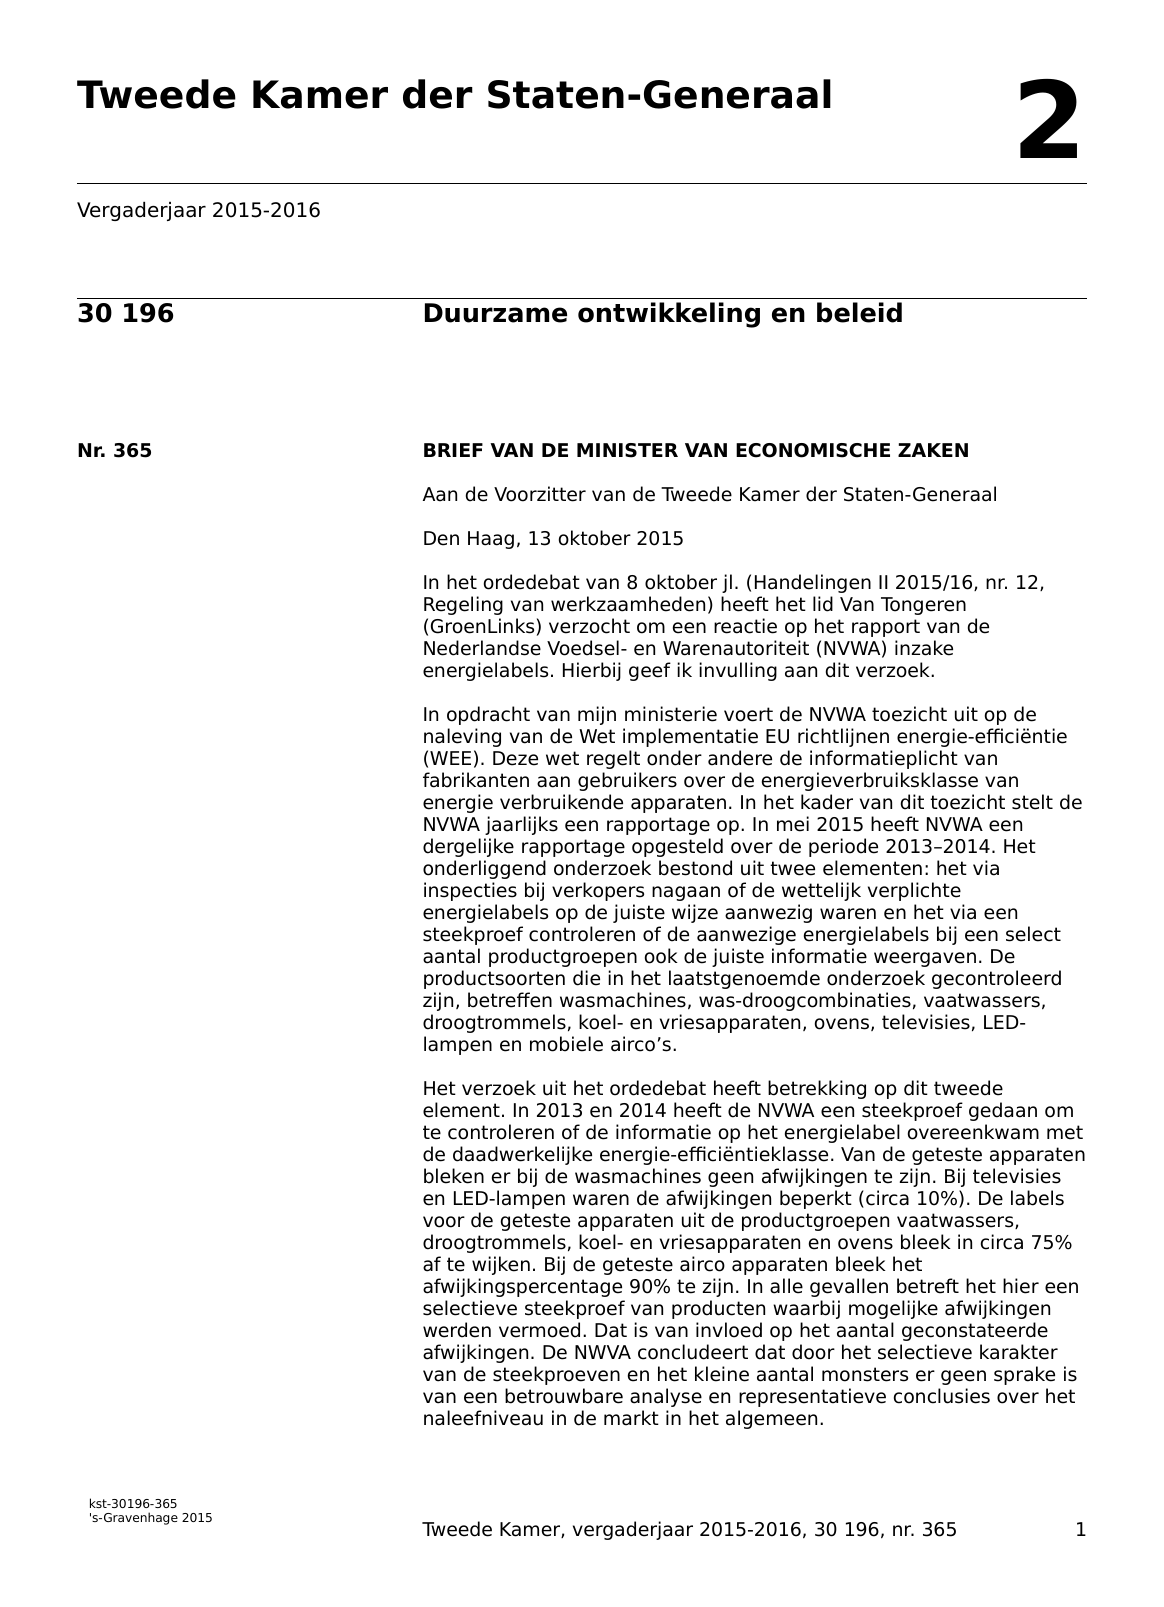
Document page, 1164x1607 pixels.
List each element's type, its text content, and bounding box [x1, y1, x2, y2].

text Aan de Voorzitter van de Tweede Kamer der Staten-Generaal [422, 484, 1087, 506]
text kst-30196-365 [88, 1497, 323, 1511]
text In opdracht van mijn ministerie voert de NVWA toezicht uit op de naleving van de Wet implementatie EU richtlijnen energie-efficiëntie (WEE). Deze wet regelt onder andere de informatieplicht van fabrikanten aan gebruikers over de energieverbruiksklasse van energie verbruikende apparaten. In het kader van dit toezicht stelt de NVWA jaarlijks een rapportage op. In mei 2015 heeft NVWA een dergelijke rapportage opgesteld over de periode 2013–2014. Het onderliggend onderzoek bestond uit twee elementen: het via inspecties bij verkopers nagaan of de wettelijk verplichte energielabels op de juiste wijze aanwezig waren en het via een steekproef controleren of de aanwezige energielabels bij een select aantal productgroepen ook de juiste informatie weergaven. De productsoorten die in het laatstgenoemde onderzoek gecontroleerd zijn, betreffen wasmachines, was-droogcombinaties, vaatwassers, droogtrommels, koel- en vriesapparaten, ovens, televisies, LED-lampen en mobiele airco’s. [422, 704, 1087, 1056]
table_header Tweede Kamer der Staten-Generaal [77, 59, 886, 183]
subtitle Nr. 365 BRIEF VAN DE MINISTER VAN ECONOMISCHE ZAKEN [77, 440, 1087, 462]
table_header 2 [886, 59, 1087, 183]
text 's-Gravenhage 2015 [88, 1511, 323, 1525]
text Het verzoek uit het ordedebat heeft betrekking op dit tweede element. In 2013 en 2014 heeft de NVWA een steekproef gedaan om te controleren of de informatie op het energielabel overeenkwam met de daadwerkelijke energie-efficiëntieklasse. Van de geteste apparaten bleken er bij de wasmachines geen afwijkingen te zijn. Bij televisies en LED-lampen waren de afwijkingen beperkt (circa 10%). De labels voor de geteste apparaten uit de productgroepen vaatwassers, droogtrommels, koel- en vriesapparaten en ovens bleek in circa 75% af te wijken. Bij de geteste airco apparaten bleek het afwijkingspercentage 90% te zijn. In alle gevallen betreft het hier een selectieve steekproef van producten waarbij mogelijke afwijkingen werden vermoed. Dat is van invloed op het aantal geconstateerde afwijkingen. De NWVA concludeert dat door het selectieve karakter van de steekproeven en het kleine aantal monsters er geen sprake is van een betrouwbare analyse en representatieve conclusies over het naleefniveau in de markt in het algemeen. [422, 1078, 1087, 1430]
subtitle 30 196 Duurzame ontwikkeling en beleid [77, 299, 1087, 329]
text In het ordedebat van 8 oktober jl. (Handelingen II 2015/16, nr. 12, Regeling van werkzaamheden) heeft het lid Van Tongeren (GroenLinks) verzocht om een reactie op het rapport van de Nederlandse Voedsel- en Warenautoriteit (NVWA) inzake energielabels. Hierbij geef ik invulling aan dit verzoek. [422, 572, 1087, 682]
text Den Haag, 13 oktober 2015 [422, 528, 1087, 550]
table_cell Vergaderjaar 2015-2016 [77, 184, 1087, 298]
